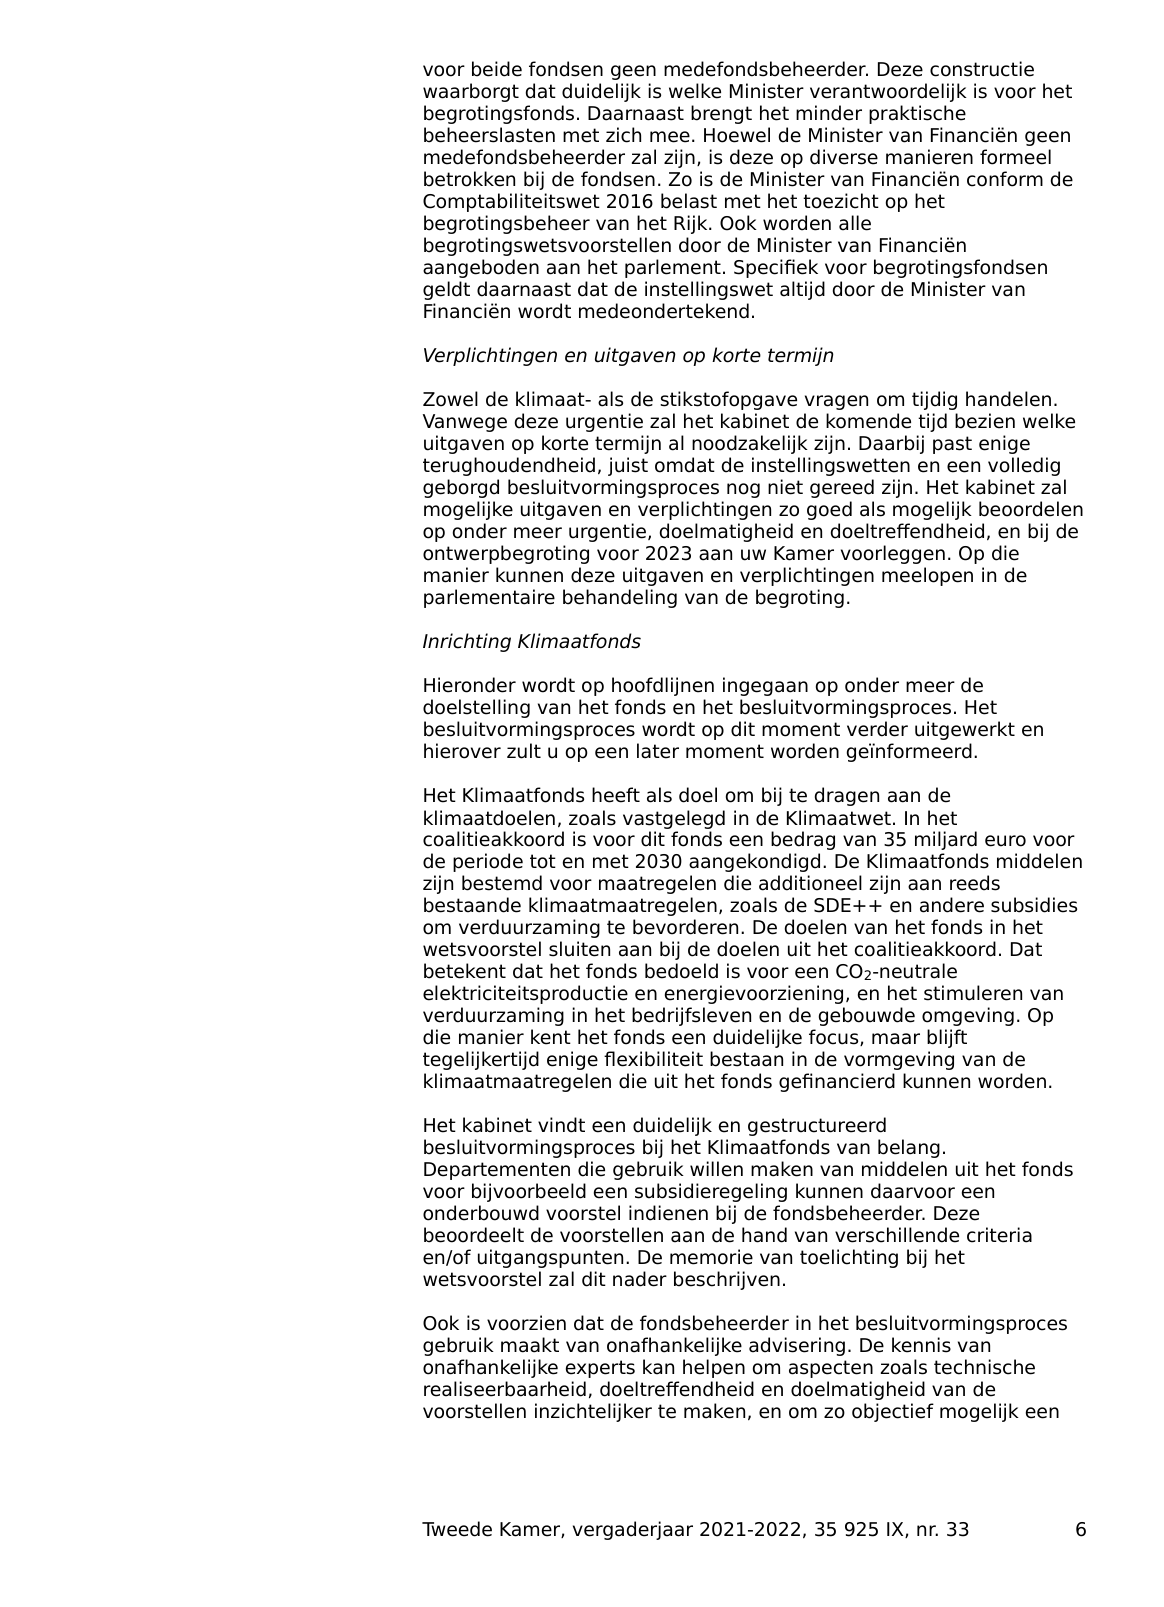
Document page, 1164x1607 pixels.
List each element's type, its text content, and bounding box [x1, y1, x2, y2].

text Zowel de klimaat- als de stikstofopgave vragen om tijdig handelen. Vanwege deze urgentie zal het kabinet de komende tijd bezien welke uitgaven op korte termijn al noodzakelijk zijn. Daarbij past enige terughoudendheid, juist omdat de instellingswetten en een volledig geborgd besluitvormingsproces nog niet gereed zijn. Het kabinet zal mogelijke uitgaven en verplichtingen zo goed als mogelijk beoordelen op onder meer urgentie, doelmatigheid en doeltreffendheid, en bij de ontwerpbegroting voor 2023 aan uw Kamer voorleggen. Op die manier kunnen deze uitgaven en verplichtingen meelopen in de parlementaire behandeling van de begroting. [422, 389, 1087, 609]
text Hieronder wordt op hoofdlijnen ingegaan op onder meer de doelstelling van het fonds en het besluitvormingsproces. Het besluitvormingsproces wordt op dit moment verder uitgewerkt en hierover zult u op een later moment worden geïnformeerd. [422, 675, 1087, 763]
text voor beide fondsen geen medefondsbeheerder. Deze constructie waarborgt dat duidelijk is welke Minister verantwoordelijk is voor het begrotingsfonds. Daarnaast brengt het minder praktische beheerslasten met zich mee. Hoewel de Minister van Financiën geen medefondsbeheerder zal zijn, is deze op diverse manieren formeel betrokken bij de fondsen. Zo is de Minister van Financiën conform de Comptabiliteitswet 2016 belast met het toezicht op het begrotingsbeheer van het Rijk. Ook worden alle begrotingswetsvoorstellen door de Minister van Financiën aangeboden aan het parlement. Specifiek voor begrotingsfondsen geldt daarnaast dat de instellingswet altijd door de Minister van Financiën wordt medeondertekend. [422, 59, 1087, 323]
subtitle Inrichting Klimaatfonds [422, 631, 1087, 653]
text Het Klimaatfonds heeft als doel om bij te dragen aan de klimaatdoelen, zoals vastgelegd in de Klimaatwet. In het coalitieakkoord is voor dit fonds een bedrag van 35 miljard euro voor de periode tot en met 2030 aangekondigd. De Klimaatfonds middelen zijn bestemd voor maatregelen die additioneel zijn aan reeds bestaande klimaatmaatregelen, zoals de SDE++ en andere subsidies om verduurzaming te bevorderen. De doelen van het fonds in het wetsvoorstel sluiten aan bij de doelen uit het coalitieakkoord. Dat betekent dat het fonds bedoeld is voor een CO2-neutrale elektriciteitsproductie en energievoorziening, en het stimuleren van verduurzaming in het bedrijfsleven en de gebouwde omgeving. Op die manier kent het fonds een duidelijke focus, maar blijft tegelijkertijd enige flexibiliteit bestaan in de vormgeving van de klimaatmaatregelen die uit het fonds gefinancierd kunnen worden. [422, 785, 1087, 1093]
text Ook is voorzien dat de fondsbeheerder in het besluitvormingsproces gebruik maakt van onafhankelijke advisering. De kennis van onafhankelijke experts kan helpen om aspecten zoals technische realiseerbaarheid, doeltreffendheid en doelmatigheid van de voorstellen inzichtelijker te maken, en om zo objectief mogelijk een [422, 1313, 1087, 1423]
text Het kabinet vindt een duidelijk en gestructureerd besluitvormingsproces bij het Klimaatfonds van belang. Departementen die gebruik willen maken van middelen uit het fonds voor bijvoorbeeld een subsidieregeling kunnen daarvoor een onderbouwd voorstel indienen bij de fondsbeheerder. Deze beoordeelt de voorstellen aan de hand van verschillende criteria en/of uitgangspunten. De memorie van toelichting bij het wetsvoorstel zal dit nader beschrijven. [422, 1115, 1087, 1291]
subtitle Verplichtingen en uitgaven op korte termijn [422, 345, 1087, 367]
